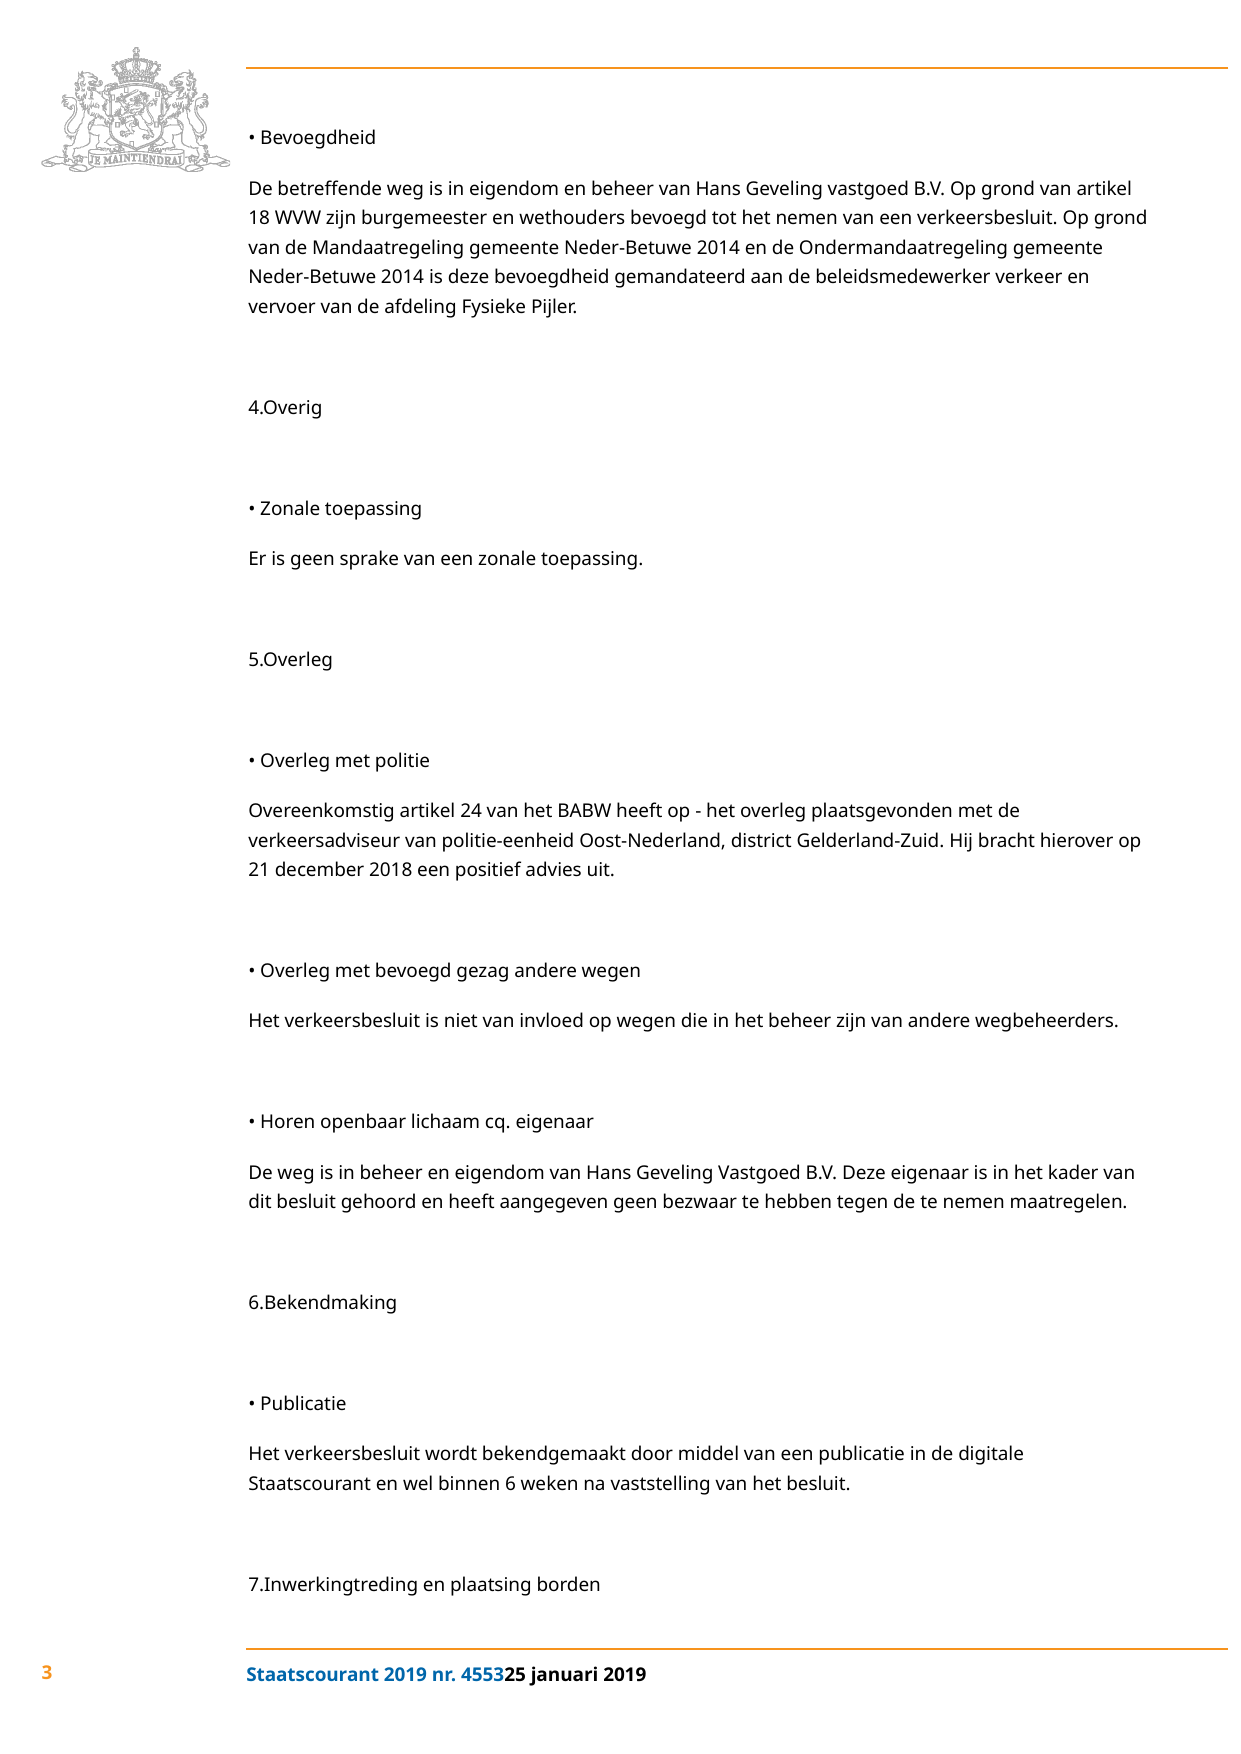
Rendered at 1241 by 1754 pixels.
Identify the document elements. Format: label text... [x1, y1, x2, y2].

text Overeenkomstig artikel 24 van het BABW heeft op - het overleg plaatsgevonden met de verkeersadviseur van politie-eenheid Oost-Nederland, district Gelderland-Zuid. Hij bracht hierover op 21 december 2018 een positief advies uit. [248, 797, 1152, 882]
picture [41, 47, 231, 172]
text Het verkeersbesluit wordt bekendgemaakt door middel van een publicatie in de digitale Staatscourant en wel binnen 6 weken na vaststelling van het besluit. [248, 1441, 1152, 1496]
text • Overleg met bevoegd gezag andere wegen [248, 957, 1152, 983]
text 7.Inwerkingtreding en plaatsing borden [248, 1571, 1152, 1597]
text 4.Overig [248, 394, 1152, 420]
text • Zonale toepassing [248, 495, 1152, 521]
text • Horen openbaar lichaam cq. eigenaar [248, 1108, 1152, 1134]
text • Overleg met politie [248, 747, 1152, 773]
text • Bevoegdheid [248, 124, 1152, 150]
text 6.Bekendmaking [248, 1289, 1152, 1315]
text 5.Overleg [248, 646, 1152, 672]
text Het verkeersbesluit is niet van invloed op wegen die in het beheer zijn van andere wegbeheerders. [248, 1008, 1152, 1033]
text Er is geen sprake van een zonale toepassing. [248, 545, 1152, 571]
text De weg is in beheer en eigendom van Hans Geveling Vastgoed B.V. Deze eigenaar is in het kader van dit besluit gehoord en heeft aangegeven geen bezwaar te hebben tegen de te nemen maatregelen. [248, 1159, 1152, 1214]
text • Publicatie [248, 1390, 1152, 1416]
text De betreffende weg is in eigendom en beheer van Hans Geveling vastgoed B.V. Op grond van artikel 18 WVW zijn burgemeester en wethouders bevoegd tot het nemen van een verkeersbesluit. Op grond van de Mandaatregeling gemeente Neder-Betuwe 2014 en de Ondermandaatregeling gemeente Neder-Betuwe 2014 is deze bevoegdheid gemandateerd aan de beleidsmedewerker verkeer en vervoer van de afdeling Fysieke Pijler. [248, 175, 1152, 319]
